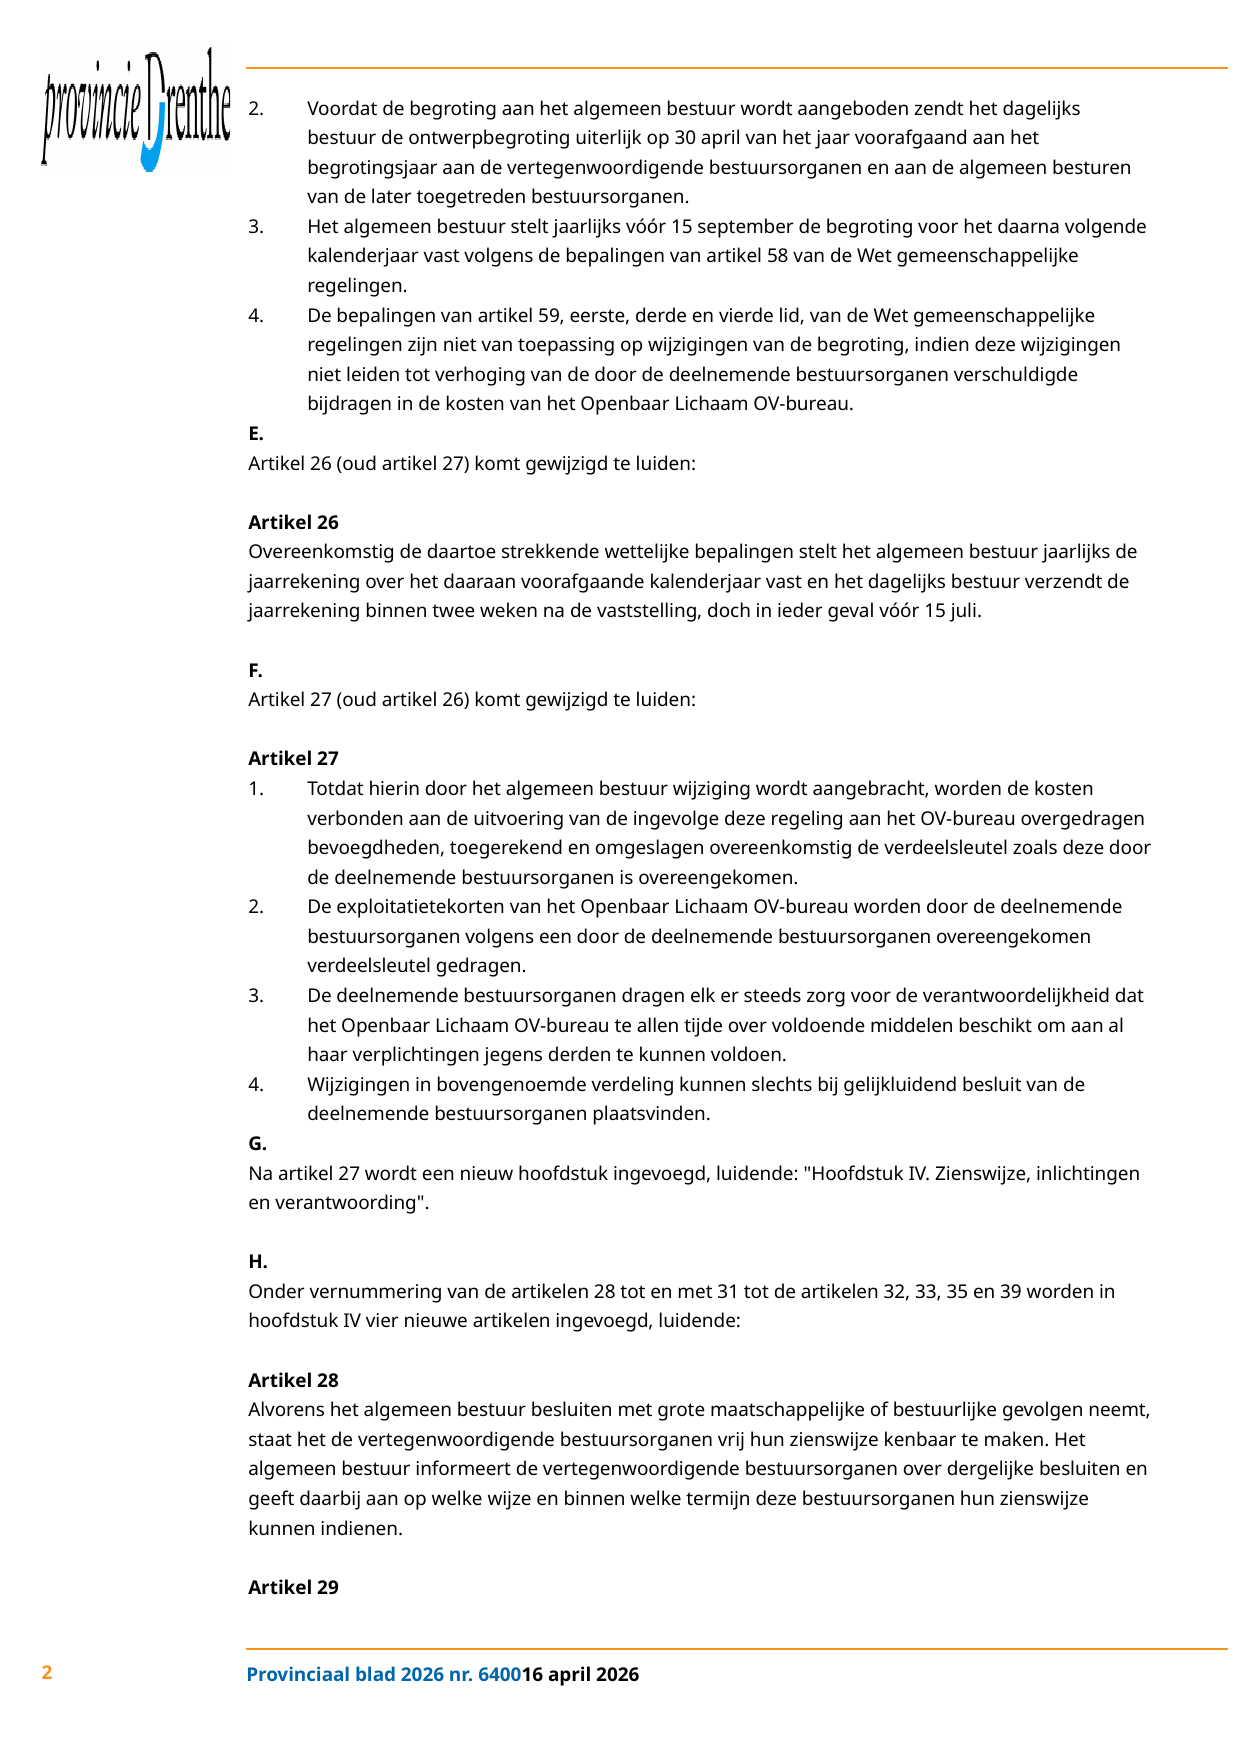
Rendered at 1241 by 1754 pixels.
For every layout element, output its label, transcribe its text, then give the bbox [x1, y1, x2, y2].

text Artikel 27 [248, 746, 1152, 771]
text H. [248, 1248, 1152, 1274]
text Artikel 26 [248, 509, 1152, 535]
list De exploitatietekorten van het Openbaar Lichaam OV-bureau worden door de deelnemende bestuursorganen volgens een door de deelnemende bestuursorganen overeengekomen verdeelsleutel gedragen. [248, 893, 1152, 978]
text Artikel 28 [248, 1367, 1152, 1393]
list Voordat de begroting aan het algemeen bestuur wordt aangeboden zendt het dagelijks bestuur de ontwerpbegroting uiterlijk op 30 april van het jaar voorafgaand aan het begrotingsjaar aan de vertegenwoordigende bestuursorganen en aan de algemeen besturen van de later toegetreden bestuursorganen. [248, 95, 1152, 209]
list Wijzigingen in bovengenoemde verdeling kunnen slechts bij gelijkluidend besluit van de deelnemende bestuursorganen plaatsvinden. [248, 1071, 1152, 1126]
picture [41, 47, 231, 172]
text Overeenkomstig de daartoe strekkende wettelijke bepalingen stelt het algemeen bestuur jaarlijks de jaarrekening over het daaraan voorafgaande kalenderjaar vast en het dagelijks bestuur verzendt de jaarrekening binnen twee weken na de vaststelling, doch in ieder geval vóór 15 juli. [248, 538, 1152, 623]
text Artikel 27 (oud artikel 26) komt gewijzigd te luiden: [248, 686, 1152, 712]
text Artikel 29 [248, 1574, 1152, 1600]
list De deelnemende bestuursorganen dragen elk er steeds zorg voor de verantwoordelijkheid dat het Openbaar Lichaam OV-bureau te allen tijde over voldoende middelen beschikt om aan al haar verplichtingen jegens derden te kunnen voldoen. [248, 982, 1152, 1067]
text E. [248, 420, 1152, 446]
text Artikel 26 (oud artikel 27) komt gewijzigd te luiden: [248, 450, 1152, 476]
text Na artikel 27 wordt een nieuw hoofdstuk ingevoegd, luidende: "Hoofdstuk IV. Zienswijze, inlichtingen en verantwoording". [248, 1160, 1152, 1215]
text F. [248, 657, 1152, 683]
list De bepalingen van artikel 59, eerste, derde en vierde lid, van de Wet gemeenschappelijke regelingen zijn niet van toepassing op wijzigingen van de begroting, indien deze wijzigingen niet leiden tot verhoging van de door de deelnemende bestuursorganen verschuldigde bijdragen in de kosten van het Openbaar Lichaam OV-bureau. [248, 302, 1152, 416]
text G. [248, 1130, 1152, 1156]
list Totdat hierin door het algemeen bestuur wijziging wordt aangebracht, worden de kosten verbonden aan de uitvoering van de ingevolge deze regeling aan het OV-bureau overgedragen bevoegdheden, toegerekend en omgeslagen overeenkomstig de verdeelsleutel zoals deze door de deelnemende bestuursorganen is overeengekomen. [248, 775, 1152, 890]
list Het algemeen bestuur stelt jaarlijks vóór 15 september de begroting voor het daarna volgende kalenderjaar vast volgens de bepalingen van artikel 58 van de Wet gemeenschappelijke regelingen. [248, 213, 1152, 298]
text Onder vernummering van de artikelen 28 tot en met 31 tot de artikelen 32, 33, 35 en 39 worden in hoofdstuk IV vier nieuwe artikelen ingevoegd, luidende: [248, 1278, 1152, 1333]
text Alvorens het algemeen bestuur besluiten met grote maatschappelijke of bestuurlijke gevolgen neemt, staat het de vertegenwoordigende bestuursorganen vrij hun zienswijze kenbaar te maken. Het algemeen bestuur informeert de vertegenwoordigende bestuursorganen over dergelijke besluiten en geeft daarbij aan op welke wijze en binnen welke termijn deze bestuursorganen hun zienswijze kunnen indienen. [248, 1396, 1152, 1541]
